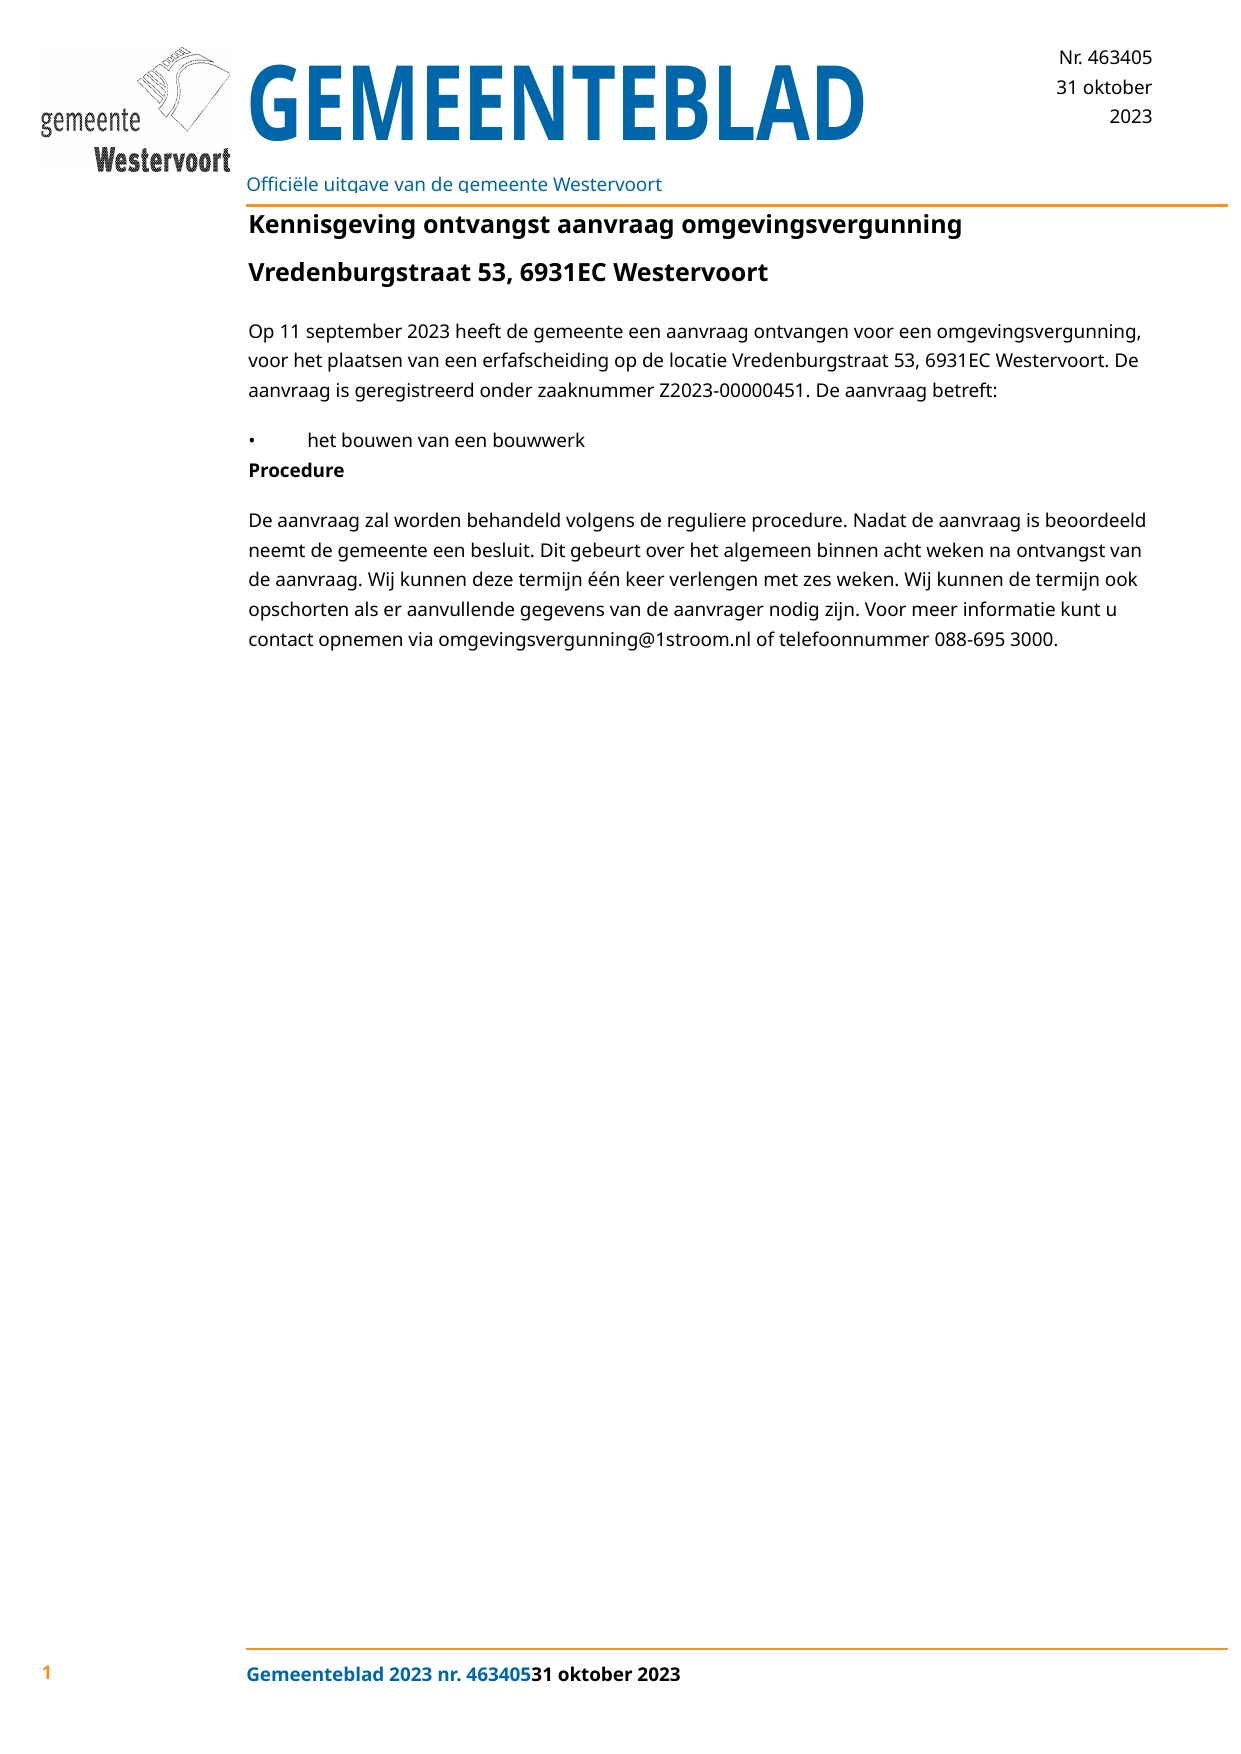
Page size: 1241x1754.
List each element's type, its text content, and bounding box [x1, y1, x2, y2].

text Op 11 september 2023 heeft de gemeente een aanvraag ontvangen voor een omgevingsvergunning, voor het plaatsen van een erfafscheiding op de locatie Vredenburgstraat 53, 6931EC Westervoort. De aanvraag is geregistreerd onder zaaknummer Z2023-00000451. De aanvraag betreft: [248, 318, 1152, 403]
list het bouwen van een bouwwerk [248, 427, 1152, 453]
text Kennisgeving ontvangst aanvraag omgevingsvergunning Vredenburgstraat 53, 6931EC Westervoort [248, 207, 1152, 288]
text Procedure [248, 457, 1152, 483]
picture [41, 47, 231, 172]
text De aanvraag zal worden behandeld volgens de reguliere procedure. Nadat de aanvraag is beoordeeld neemt de gemeente een besluit. Dit gebeurt over het algemeen binnen acht weken na ontvangst van de aanvraag. Wij kunnen deze termijn één keer verlengen met zes weken. Wij kunnen de termijn ook opschorten als er aanvullende gegevens van de aanvrager nodig zijn. Voor meer informatie kunt u contact opnemen via omgevingsvergunning@1stroom.nl of telefoonnummer 088-695 3000. [248, 507, 1152, 652]
